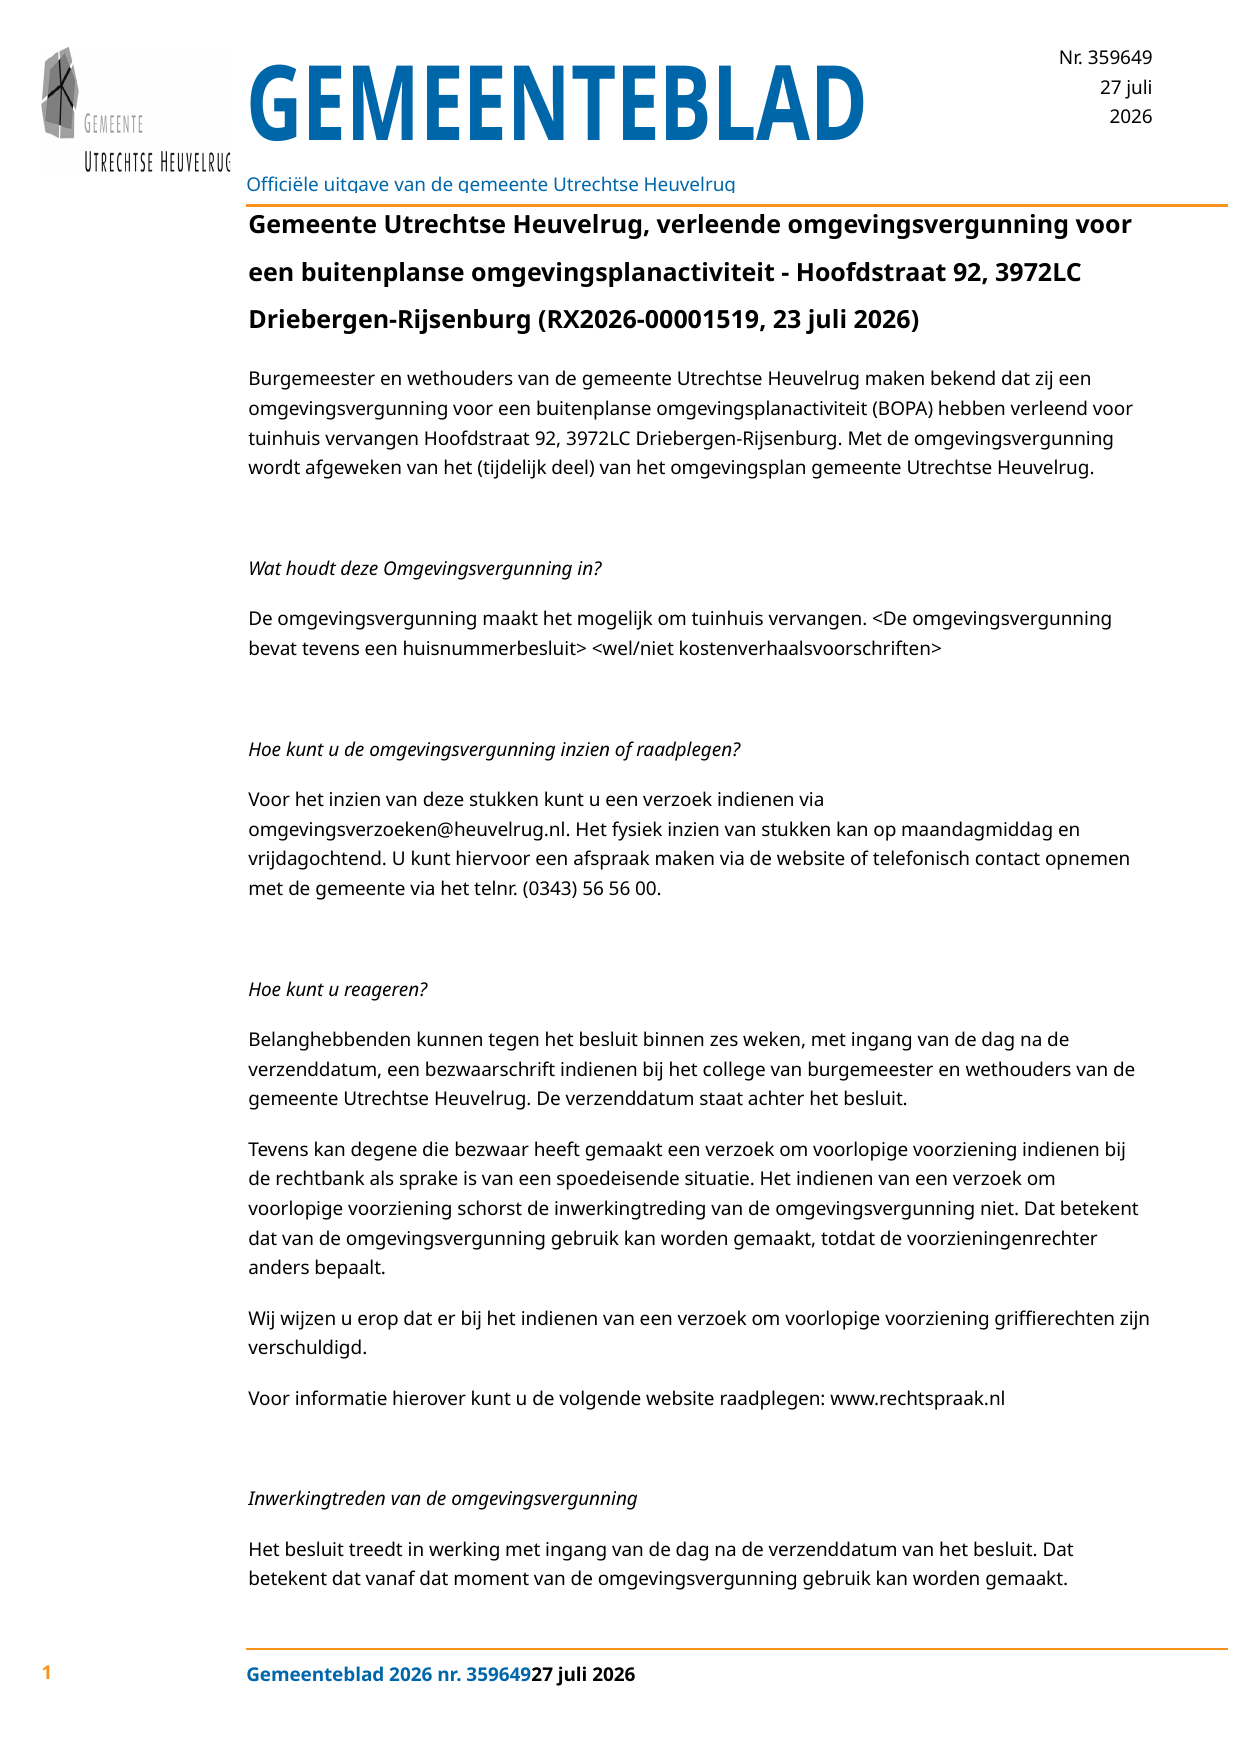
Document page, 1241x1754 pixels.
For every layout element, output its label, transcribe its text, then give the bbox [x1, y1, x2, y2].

text Wij wijzen u erop dat er bij het indienen van een verzoek om voorlopige voorziening griffierechten zijn verschuldigd. [248, 1305, 1152, 1360]
text Hoe kunt u de omgevingsvergunning inzien of raadplegen? [248, 736, 1152, 762]
text Voor het inzien van deze stukken kunt u een verzoek indienen via omgevingsverzoeken@heuvelrug.nl. Het fysiek inzien van stukken kan op maandagmiddag en vrijdagochtend. U kunt hiervoor een afspraak maken via de website of telefonisch contact opnemen met de gemeente via het telnr. (0343) 56 56 00. [248, 786, 1152, 901]
picture [41, 47, 231, 172]
text De omgevingsvergunning maakt het mogelijk om tuinhuis vervangen. <De omgevingsvergunning bevat tevens een huisnummerbesluit> <wel/niet kostenverhaalsvoorschriften> [248, 606, 1152, 661]
text Gemeente Utrechtse Heuvelrug, verleende omgevingsvergunning voor een buitenplanse omgevingsplanactiviteit - Hoofdstraat 92, 3972LC Driebergen-Rijsenburg (RX2026-00001519, 23 juli 2026) [248, 207, 1152, 336]
text Inwerkingtreden van de omgevingsvergunning [248, 1486, 1152, 1511]
text Tevens kan degene die bezwaar heeft gemaakt een verzoek om voorlopige voorziening indienen bij de rechtbank als sprake is van een spoedeisende situatie. Het indienen van een verzoek om voorlopige voorziening schorst de inwerkingtreding van de omgevingsvergunning niet. Dat betekent dat van de omgevingsvergunning gebruik kan worden gemaakt, totdat de voorzieningenrechter anders bepaalt. [248, 1136, 1152, 1280]
text Belanghebbenden kunnen tegen het besluit binnen zes weken, met ingang van de dag na de verzenddatum, een bezwaarschrift indienen bij het college van burgemeester en wethouders van de gemeente Utrechtse Heuvelrug. De verzenddatum staat achter het besluit. [248, 1026, 1152, 1111]
text Hoe kunt u reageren? [248, 976, 1152, 1002]
text Wat houdt deze Omgevingsvergunning in? [248, 555, 1152, 581]
text Het besluit treedt in werking met ingang van de dag na de verzenddatum van het besluit. Dat betekent dat vanaf dat moment van de omgevingsvergunning gebruik kan worden gemaakt. [248, 1536, 1152, 1591]
text Burgemeester en wethouders van de gemeente Utrechtse Heuvelrug maken bekend dat zij een omgevingsvergunning voor een buitenplanse omgevingsplanactiviteit (BOPA) hebben verleend voor tuinhuis vervangen Hoofdstraat 92, 3972LC Driebergen-Rijsenburg. Met de omgevingsvergunning wordt afgeweken van het (tijdelijk deel) van het omgevingsplan gemeente Utrechtse Heuvelrug. [248, 366, 1152, 480]
text Voor informatie hierover kunt u de volgende website raadplegen: www.rechtspraak.nl [248, 1385, 1152, 1410]
